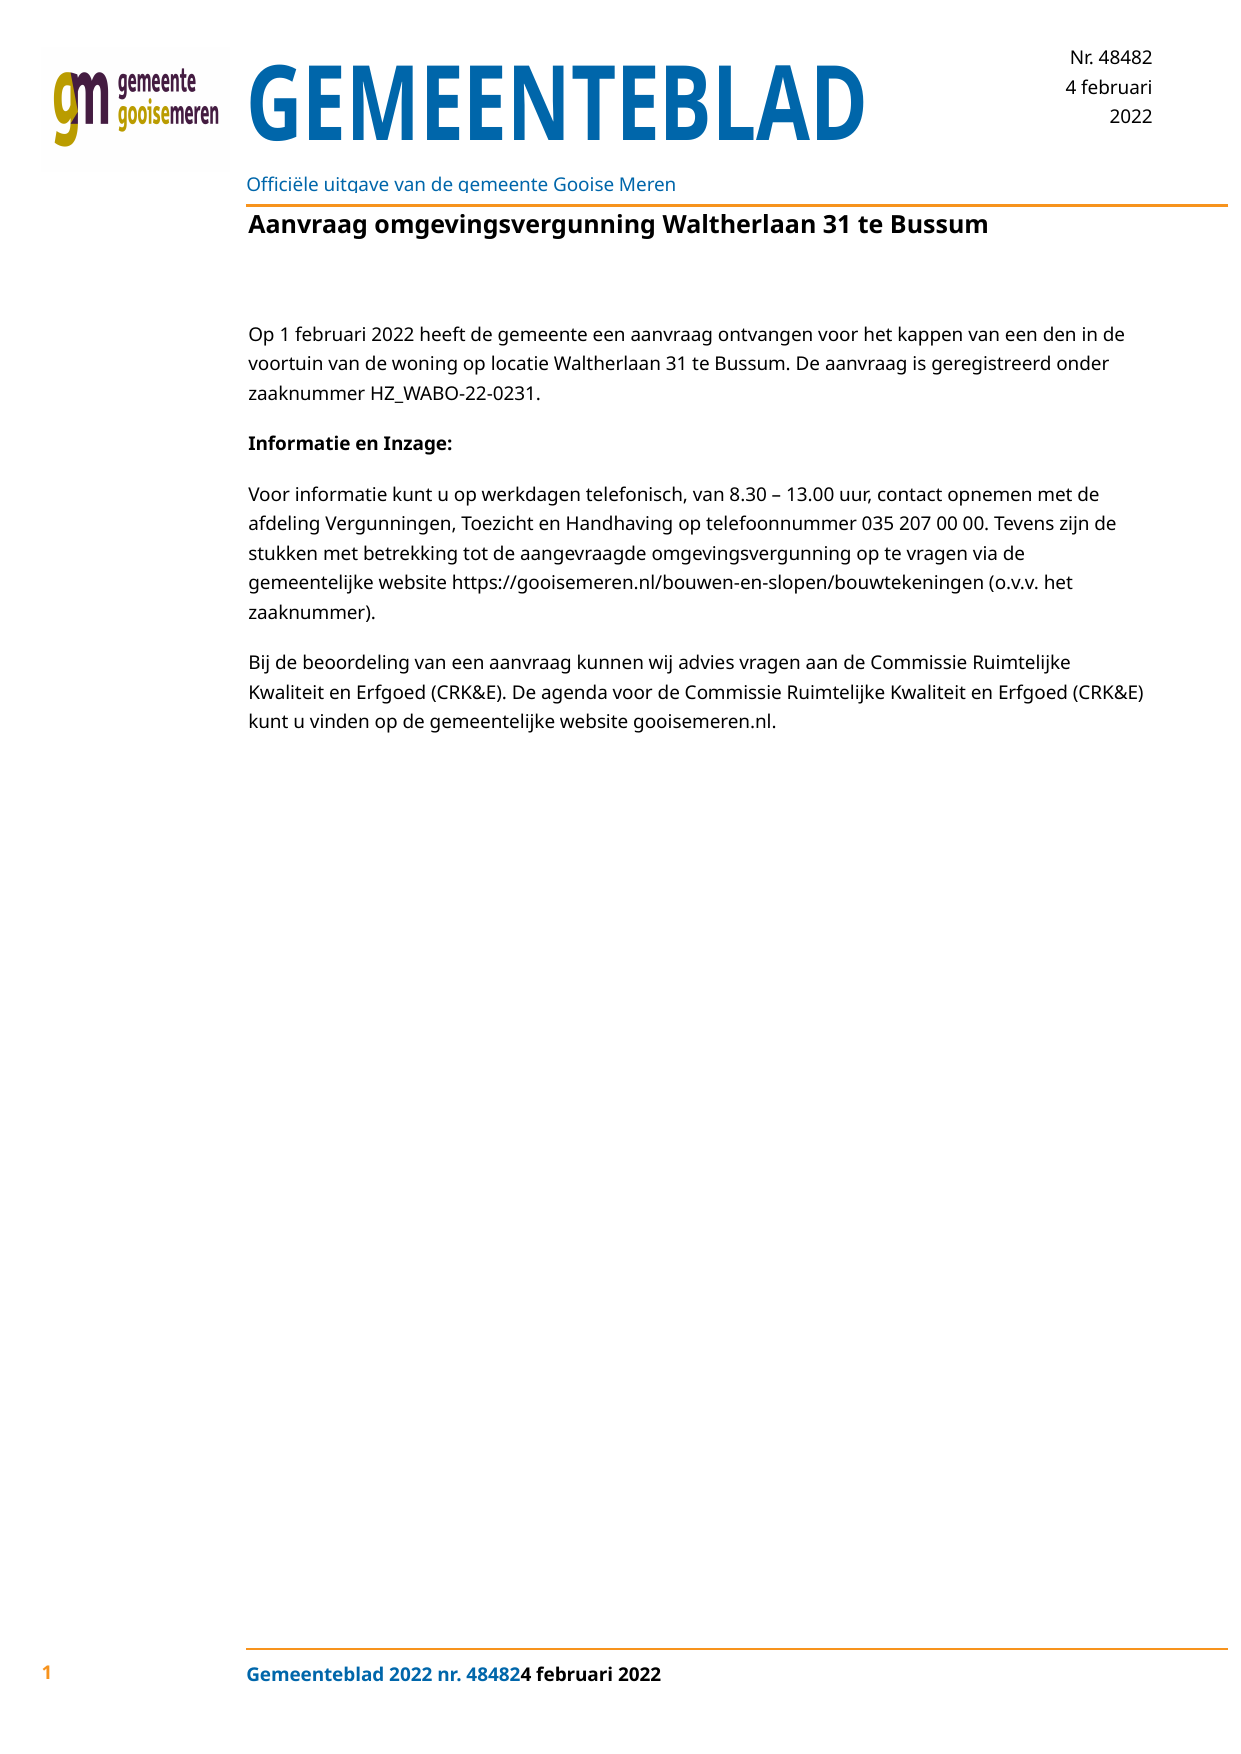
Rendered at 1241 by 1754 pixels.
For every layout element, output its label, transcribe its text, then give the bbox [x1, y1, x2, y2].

text Voor informatie kunt u op werkdagen telefonisch, van 8.30 – 13.00 uur, contact opnemen met de afdeling Vergunningen, Toezicht en Handhaving op telefoonnummer 035 207 00 00. Tevens zijn de stukken met betrekking tot de aangevraagde omgevingsvergunning op te vragen via de gemeentelijke website https://gooisemeren.nl/bouwen-en-slopen/bouwtekeningen (o.v.v. het zaaknummer). [248, 481, 1152, 625]
text Informatie en Inzage: [248, 430, 1152, 456]
picture [41, 47, 231, 172]
text Bij de beoordeling van een aanvraag kunnen wij advies vragen aan de Commissie Ruimtelijke Kwaliteit en Erfgoed (CRK&E). De agenda voor de Commissie Ruimtelijke Kwaliteit en Erfgoed (CRK&E) kunt u vinden op de gemeentelijke website gooisemeren.nl. [248, 649, 1152, 734]
text Aanvraag omgevingsvergunning Waltherlaan 31 te Bussum [248, 207, 1152, 241]
text Op 1 februari 2022 heeft de gemeente een aanvraag ontvangen voor het kappen van een den in de voortuin van de woning op locatie Waltherlaan 31 te Bussum. De aanvraag is geregistreerd onder zaaknummer HZ_WABO-22-0231. [248, 321, 1152, 406]
